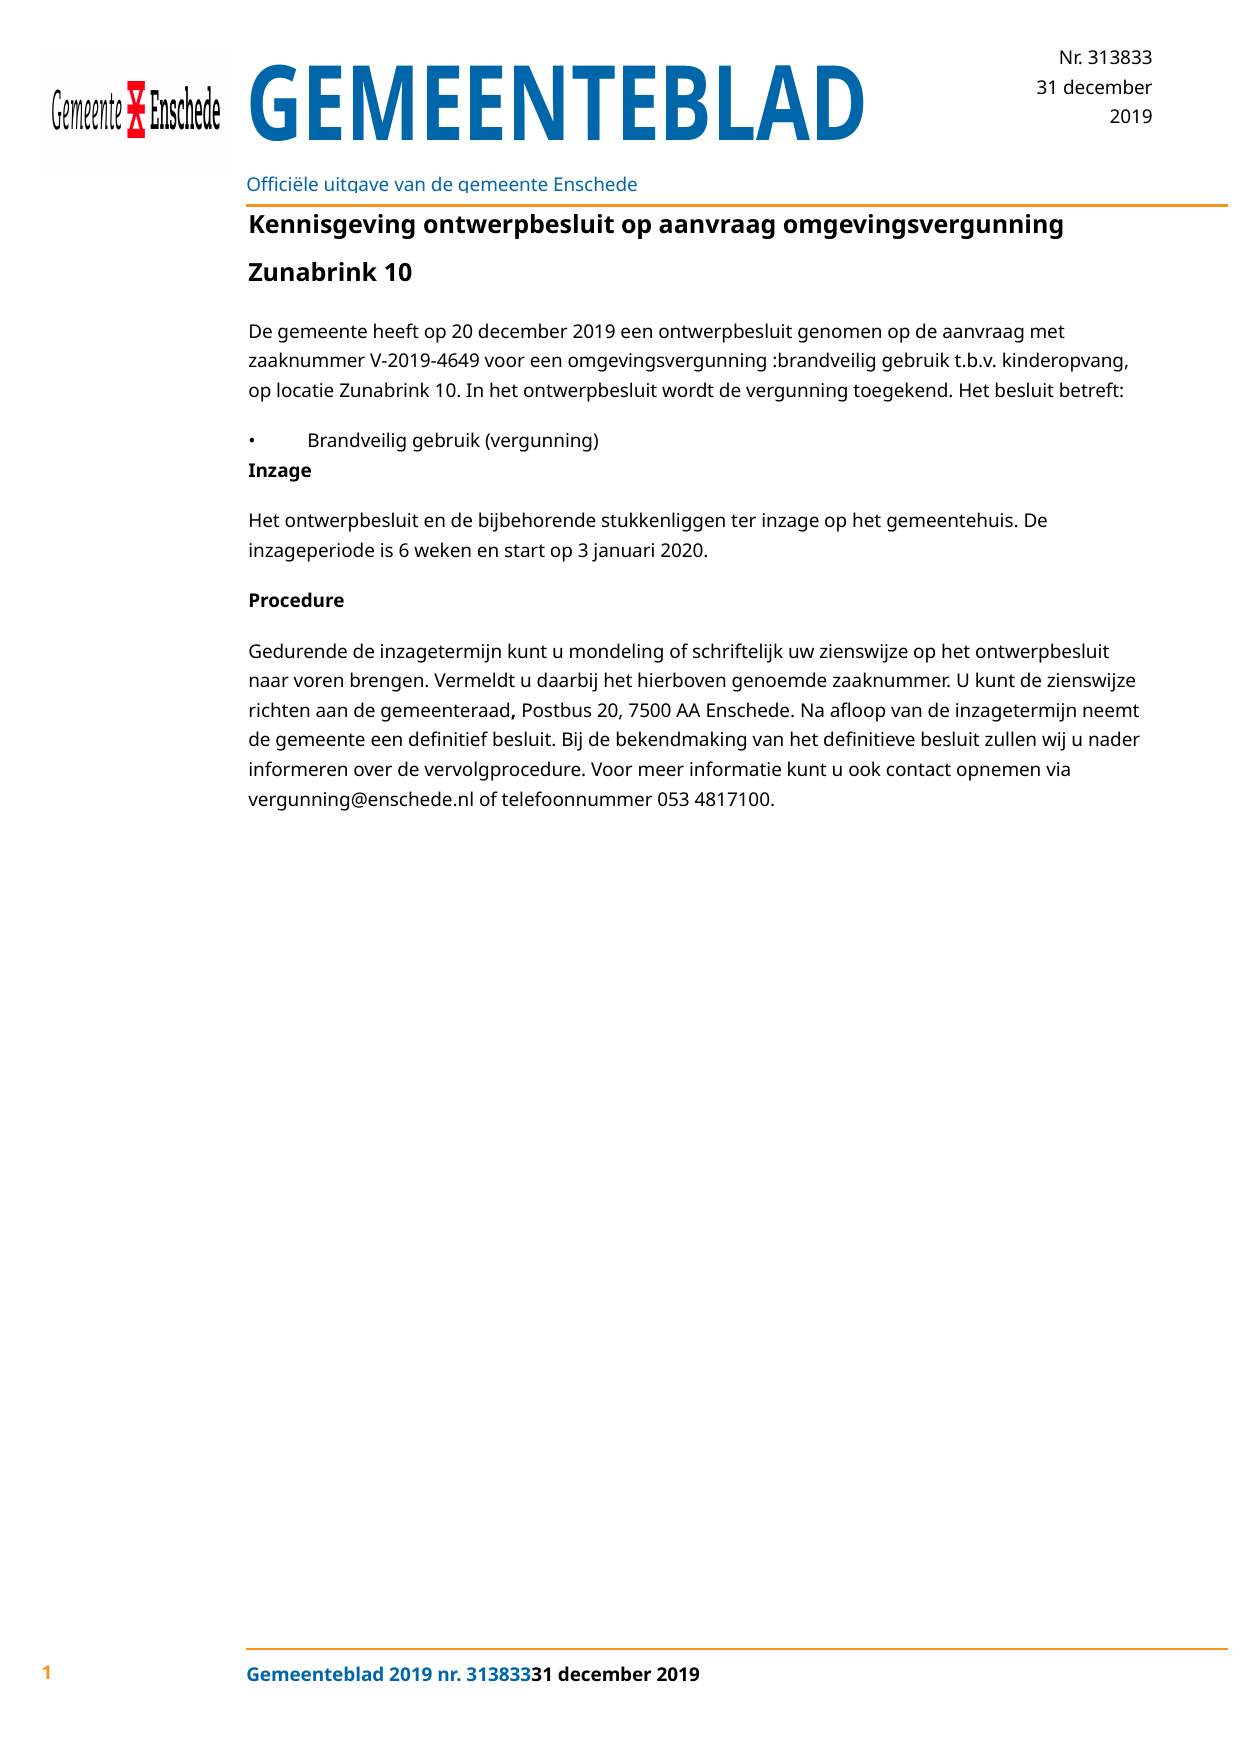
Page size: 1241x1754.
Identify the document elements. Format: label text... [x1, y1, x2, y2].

text Gedurende de inzagetermijn kunt u mondeling of schriftelijk uw zienswijze op het ontwerpbesluit naar voren brengen. Vermeldt u daarbij het hierboven genoemde zaaknummer. U kunt de zienswijze richten aan de gemeenteraad, Postbus 20, 7500 AA Enschede. Na afloop van de inzagetermijn neemt de gemeente een definitief besluit. Bij de bekendmaking van het definitieve besluit zullen wij u nader informeren over de vervolgprocedure. Voor meer informatie kunt u ook contact opnemen via vergunning@enschede.nl of telefoonnummer 053 4817100. [248, 638, 1152, 812]
picture [41, 47, 231, 172]
text Procedure [248, 587, 1152, 613]
list Brandveilig gebruik (vergunning) [248, 427, 1152, 453]
text Inzage [248, 457, 1152, 483]
text Kennisgeving ontwerpbesluit op aanvraag omgevingsvergunning Zunabrink 10 [248, 207, 1152, 288]
text Het ontwerpbesluit en de bijbehorende stukkenliggen ter inzage op het gemeentehuis. De inzageperiode is 6 weken en start op 3 januari 2020. [248, 507, 1152, 563]
text De gemeente heeft op 20 december 2019 een ontwerpbesluit genomen op de aanvraag met zaaknummer V-2019-4649 voor een omgevingsvergunning :brandveilig gebruik t.b.v. kinderopvang, op locatie Zunabrink 10. In het ontwerpbesluit wordt de vergunning toegekend. Het besluit betreft: [248, 318, 1152, 403]
